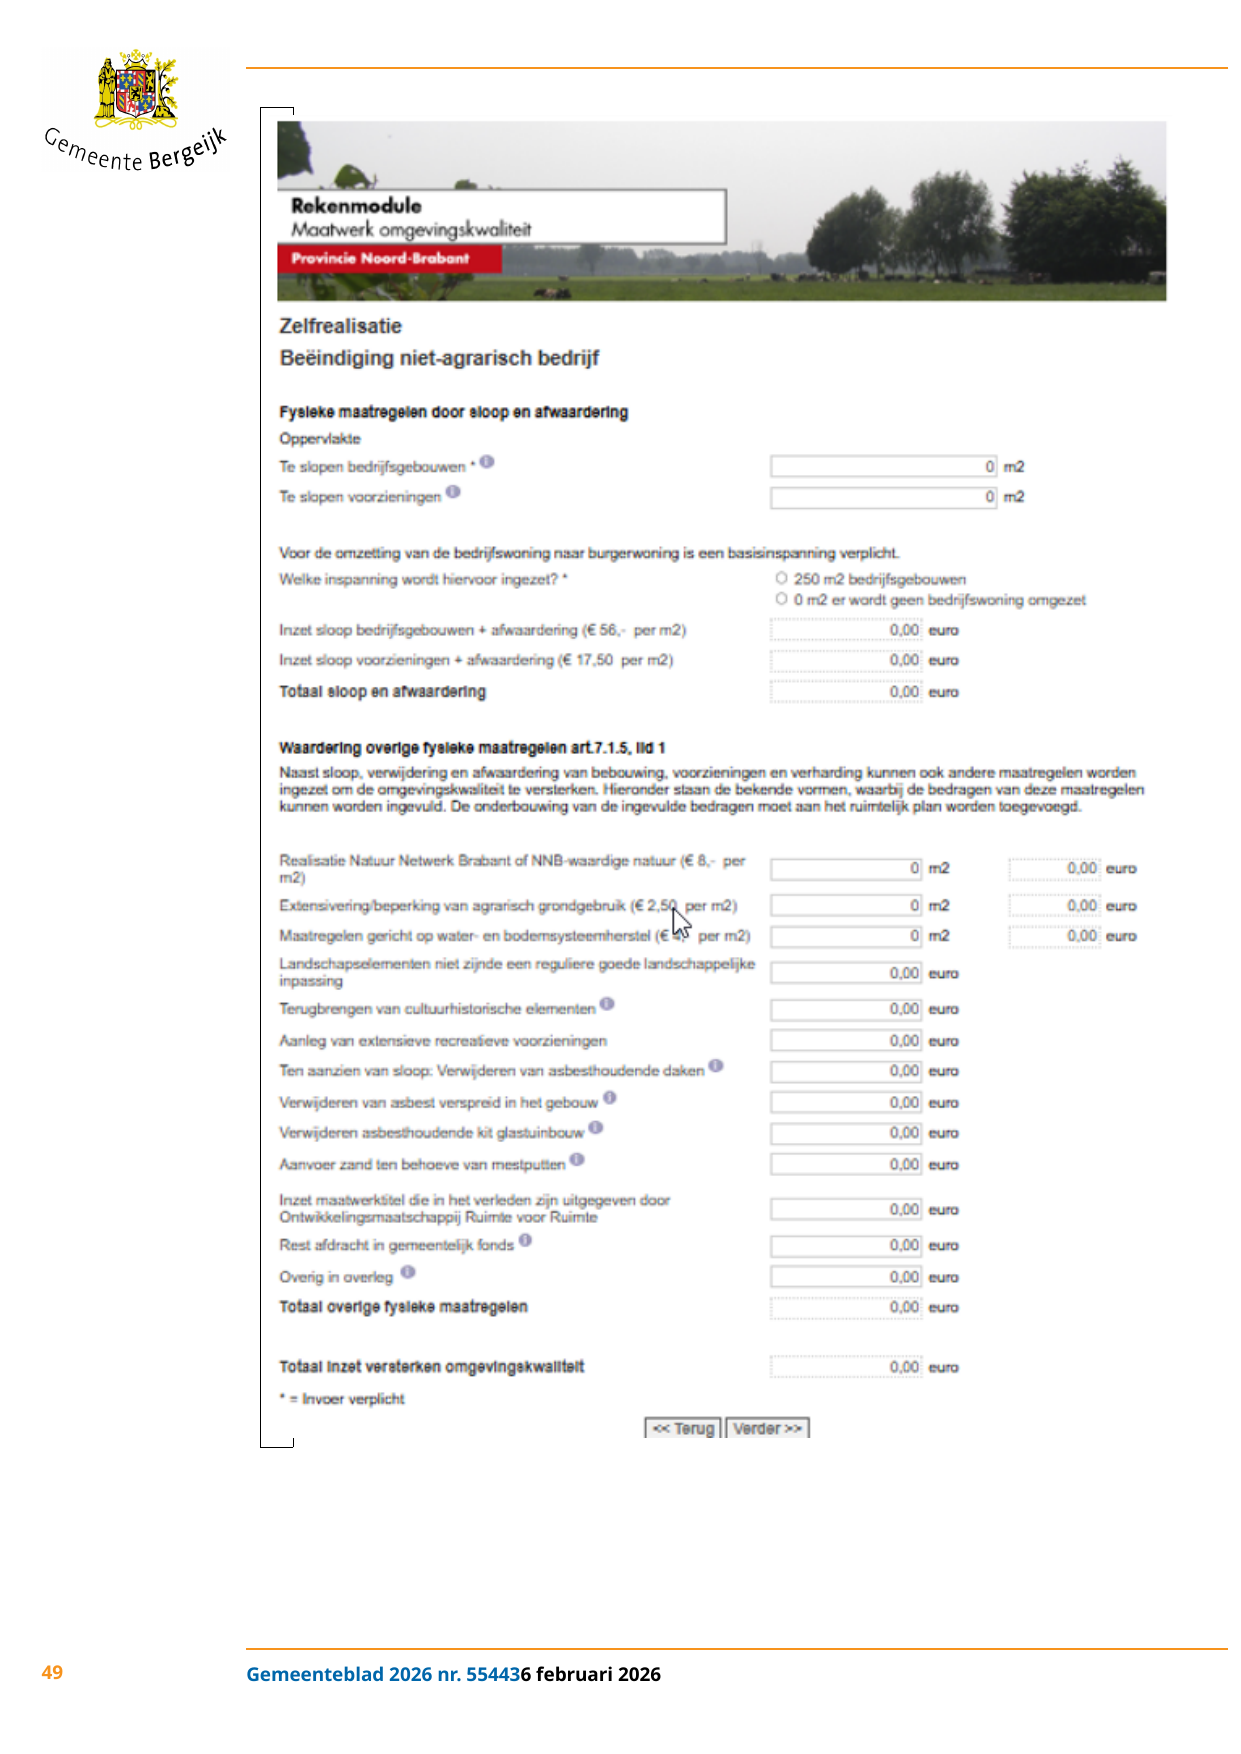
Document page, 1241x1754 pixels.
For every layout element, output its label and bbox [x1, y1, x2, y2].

picture [41, 47, 231, 172]
picture [268, 115, 1173, 1438]
